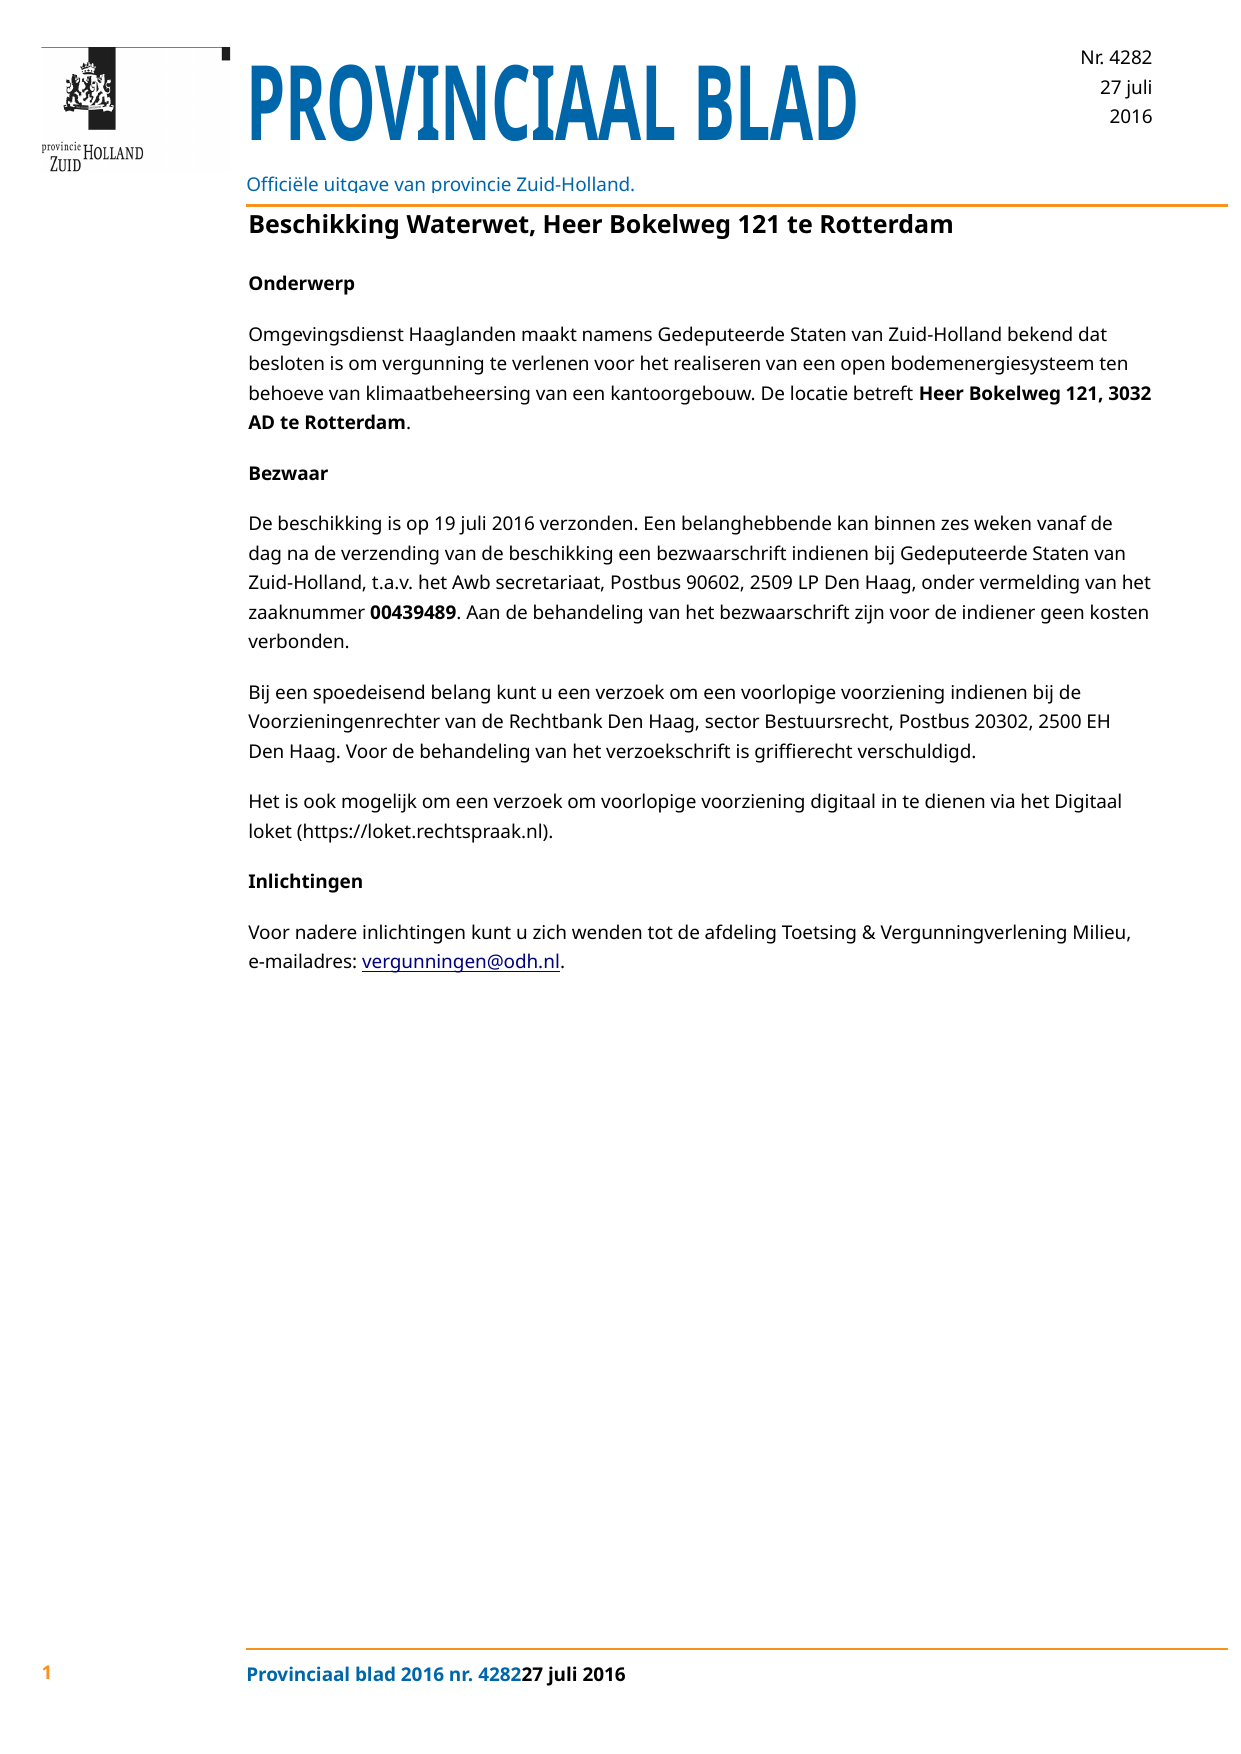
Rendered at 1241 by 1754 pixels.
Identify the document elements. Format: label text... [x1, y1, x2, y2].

text Het is ook mogelijk om een verzoek om voorlopige voorziening digitaal in te dienen via het Digitaal loket (https://loket.rechtspraak.nl). [248, 789, 1152, 844]
text Onderwerp [248, 270, 1152, 296]
text Bij een spoedeisend belang kunt u een verzoek om een voorlopige voorziening indienen bij de Voorzieningenrechter van de Rechtbank Den Haag, sector Bestuursrecht, Postbus 20302, 2500 EH Den Haag. Voor de behandeling van het verzoekschrift is griffierecht verschuldigd. [248, 679, 1152, 764]
text Beschikking Waterwet, Heer Bokelweg 121 te Rotterdam [248, 207, 1152, 241]
text Inlichtingen [248, 869, 1152, 894]
text Bezwaar [248, 460, 1152, 486]
text Omgevingsdienst Haaglanden maakt namens Gedeputeerde Staten van Zuid-Holland bekend dat besloten is om vergunning te verlenen voor het realiseren van een open bodemenergiesysteem ten behoeve van klimaatbeheersing van een kantoorgebouw. De locatie betreft Heer Bokelweg 121, 3032 AD te Rotterdam. [248, 321, 1152, 435]
text De beschikking is op 19 juli 2016 verzonden. Een belanghebbende kan binnen zes weken vanaf de dag na de verzending van de beschikking een bezwaarschrift indienen bij Gedeputeerde Staten van Zuid-Holland, t.a.v. het Awb secretariaat, Postbus 90602, 2509 LP Den Haag, onder vermelding van het zaaknummer 00439489. Aan de behandeling van het bezwaarschrift zijn voor de indiener geen kosten verbonden. [248, 510, 1152, 654]
text Voor nadere inlichtingen kunt u zich wenden tot de afdeling Toetsing & Vergunningverlening Milieu, e-mailadres: vergunningen@odh.nl. [248, 919, 1152, 974]
picture [41, 47, 231, 172]
